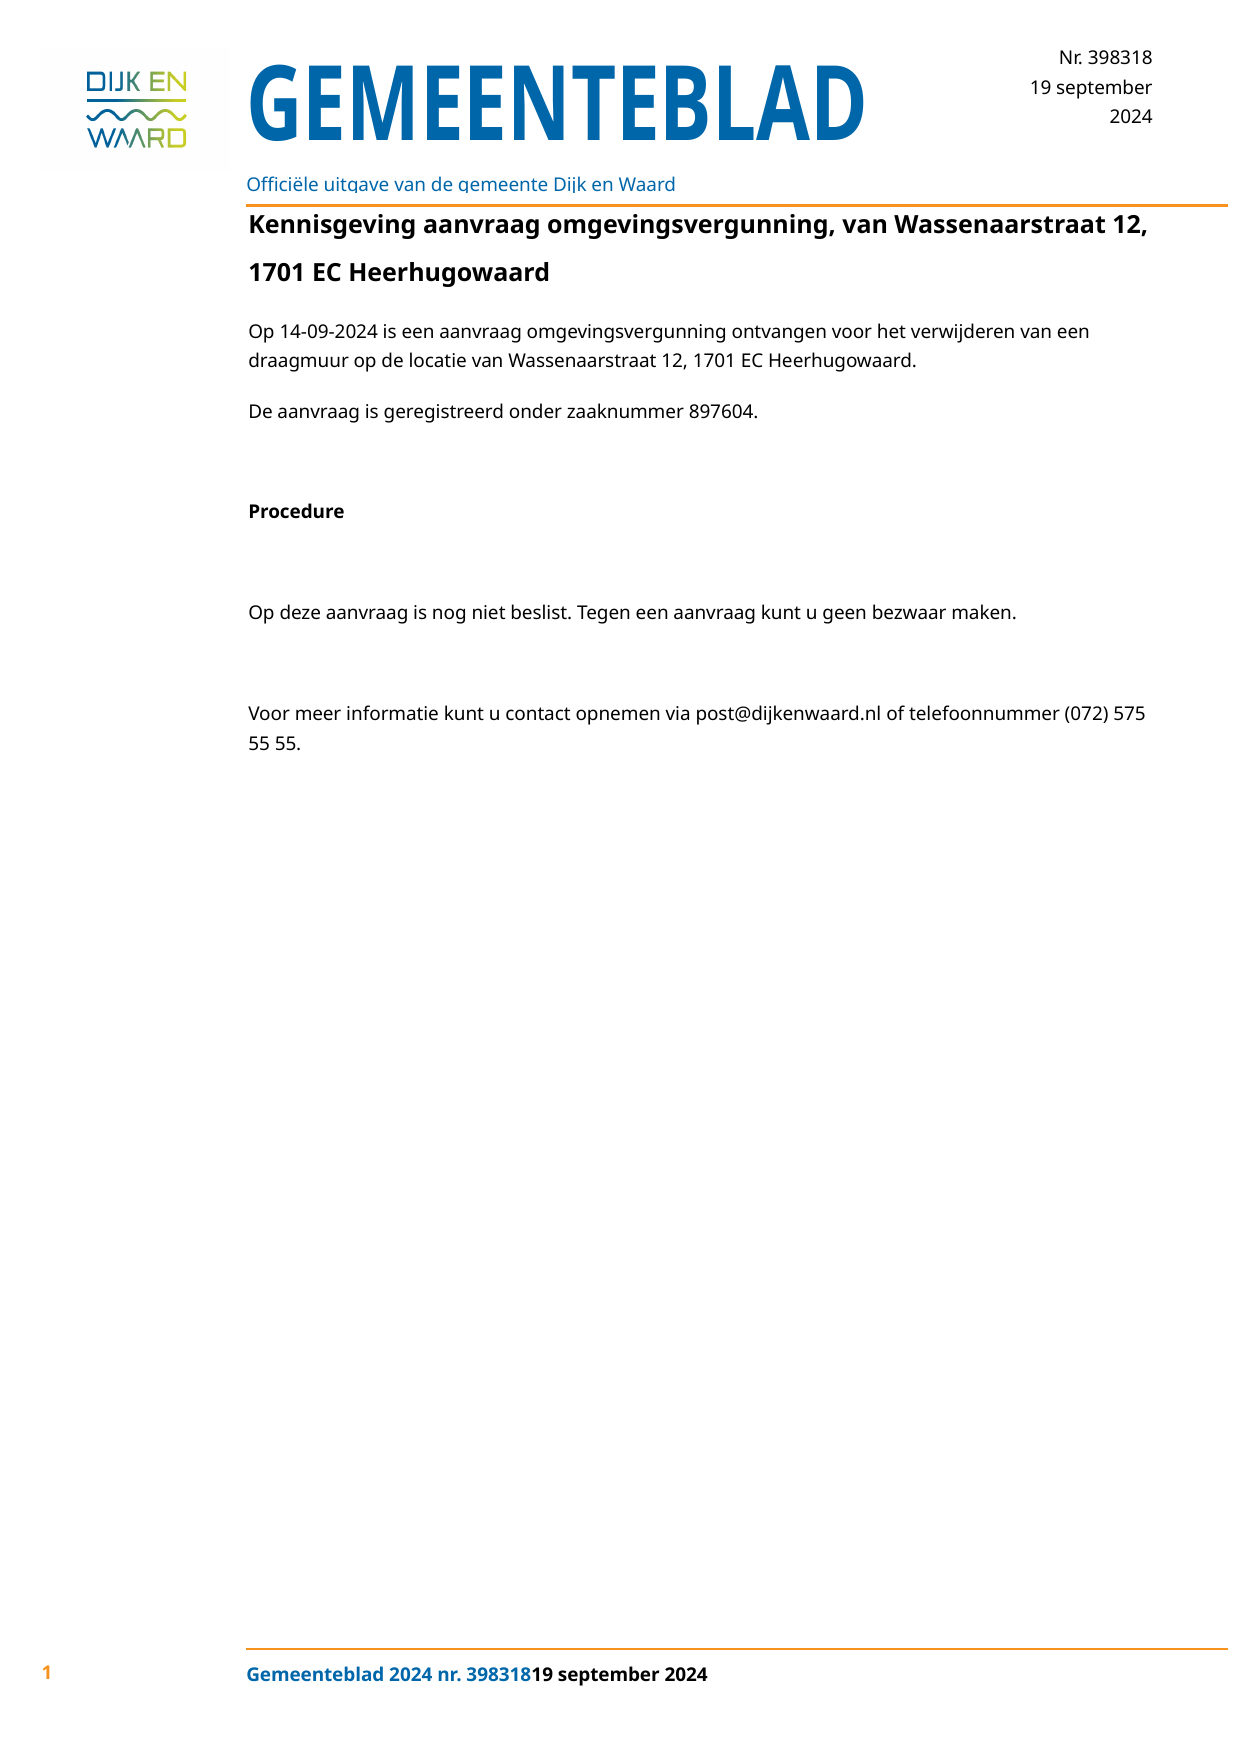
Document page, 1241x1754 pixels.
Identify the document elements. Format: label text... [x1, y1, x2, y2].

picture [41, 47, 231, 172]
text Voor meer informatie kunt u contact opnemen via post@dijkenwaard.nl of telefoonnummer (072) 575 55 55. [248, 700, 1152, 756]
text Kennisgeving aanvraag omgevingsvergunning, van Wassenaarstraat 12, 1701 EC Heerhugowaard [248, 207, 1152, 288]
text Op deze aanvraag is nog niet beslist. Tegen een aanvraag kunt u geen bezwaar maken. [248, 599, 1152, 625]
text Procedure [248, 499, 1152, 524]
text Op 14-09-2024 is een aanvraag omgevingsvergunning ontvangen voor het verwijderen van een draagmuur op de locatie van Wassenaarstraat 12, 1701 EC Heerhugowaard. [248, 318, 1152, 373]
text De aanvraag is geregistreerd onder zaaknummer 897604. [248, 398, 1152, 424]
